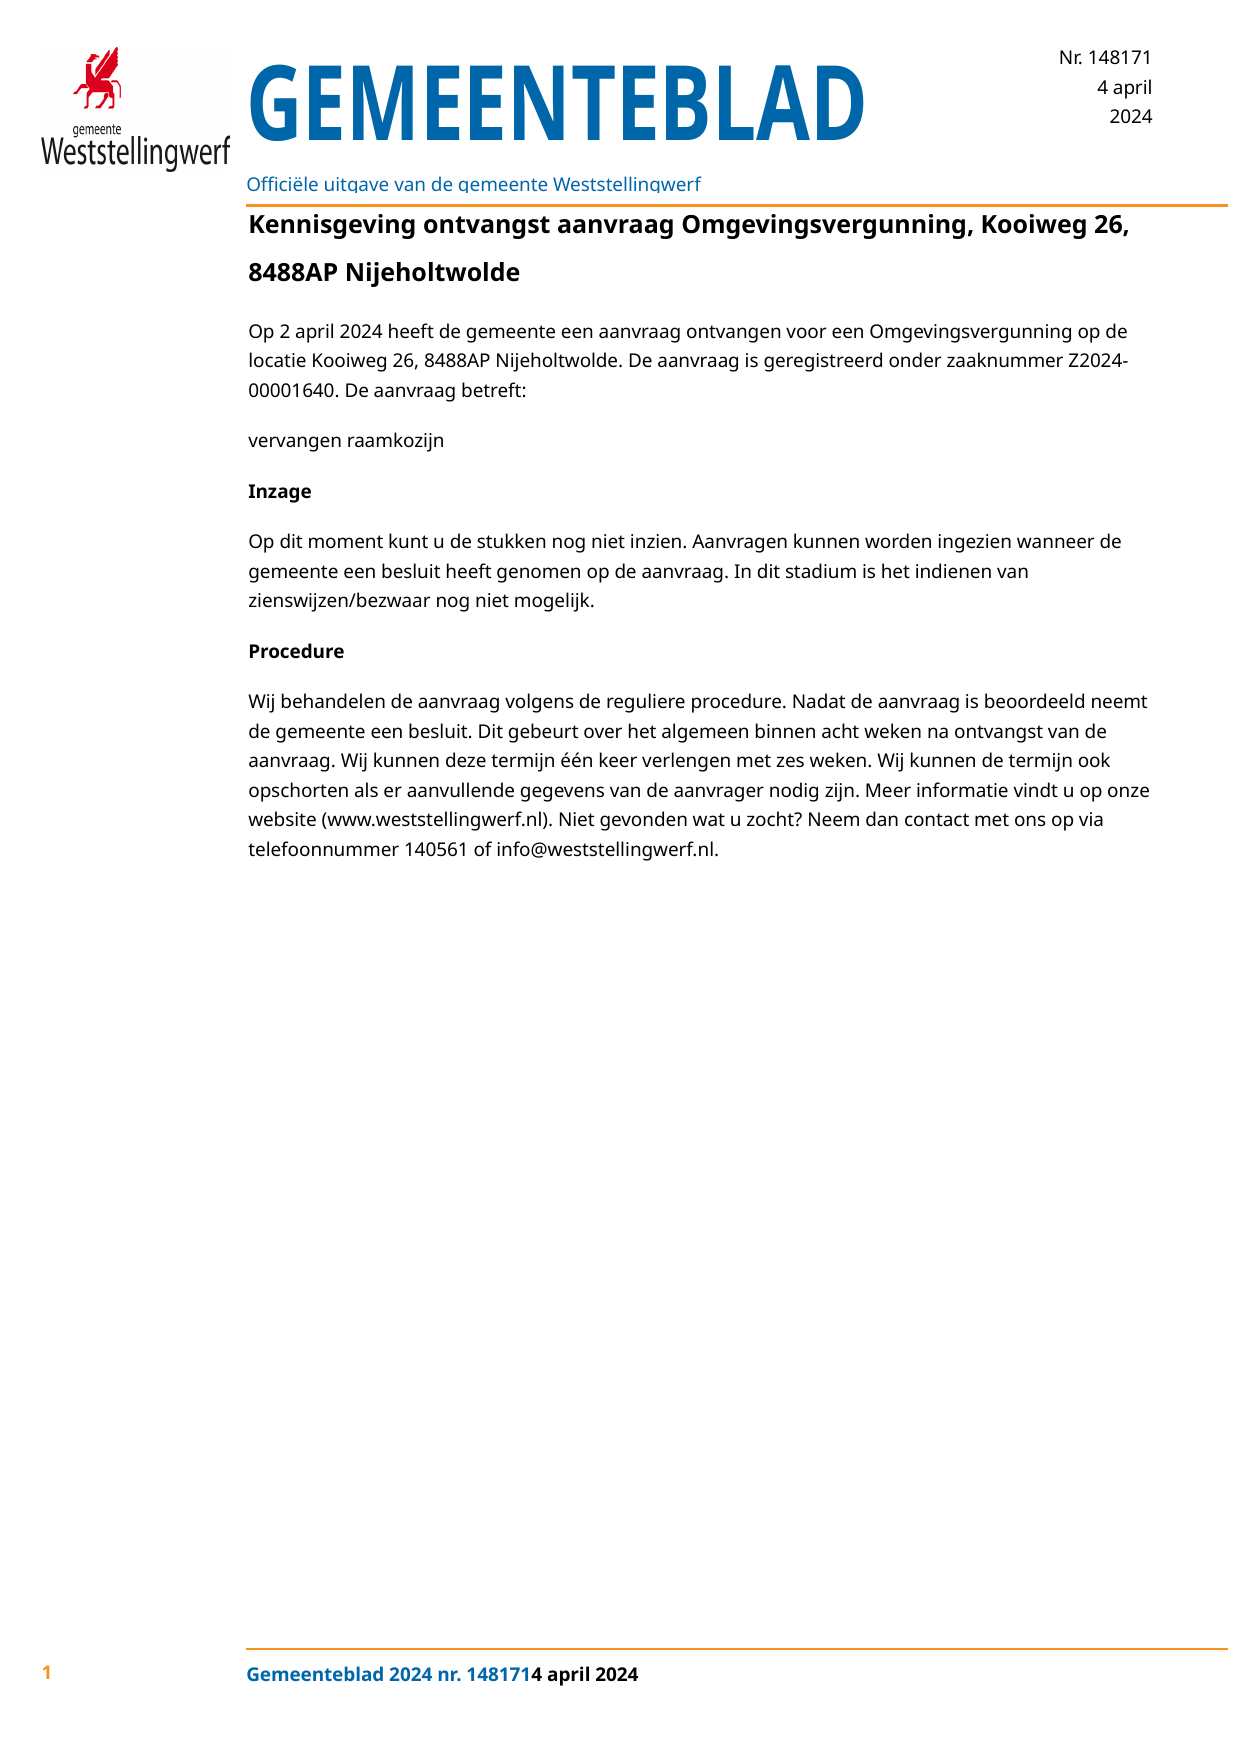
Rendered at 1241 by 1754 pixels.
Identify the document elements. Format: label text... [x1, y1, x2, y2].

text Wij behandelen de aanvraag volgens de reguliere procedure. Nadat de aanvraag is beoordeeld neemt de gemeente een besluit. Dit gebeurt over het algemeen binnen acht weken na ontvangst van de aanvraag. Wij kunnen deze termijn één keer verlengen met zes weken. Wij kunnen de termijn ook opschorten als er aanvullende gegevens van de aanvrager nodig zijn. Meer informatie vindt u op onze website (www.weststellingwerf.nl). Niet gevonden wat u zocht? Neem dan contact met ons op via telefoonnummer 140561 of info@weststellingwerf.nl. [248, 688, 1152, 862]
text Inzage [248, 478, 1152, 504]
text Procedure [248, 638, 1152, 664]
picture [41, 47, 231, 172]
text Op dit moment kunt u de stukken nog niet inzien. Aanvragen kunnen worden ingezien wanneer de gemeente een besluit heeft genomen op de aanvraag. In dit stadium is het indienen van zienswijzen/bezwaar nog niet mogelijk. [248, 528, 1152, 613]
text Kennisgeving ontvangst aanvraag Omgevingsvergunning, Kooiweg 26, 8488AP Nijeholtwolde [248, 207, 1152, 288]
text vervangen raamkozijn [248, 427, 1152, 453]
text Op 2 april 2024 heeft de gemeente een aanvraag ontvangen voor een Omgevingsvergunning op de locatie Kooiweg 26, 8488AP Nijeholtwolde. De aanvraag is geregistreerd onder zaaknummer Z2024-00001640. De aanvraag betreft: [248, 318, 1152, 403]
